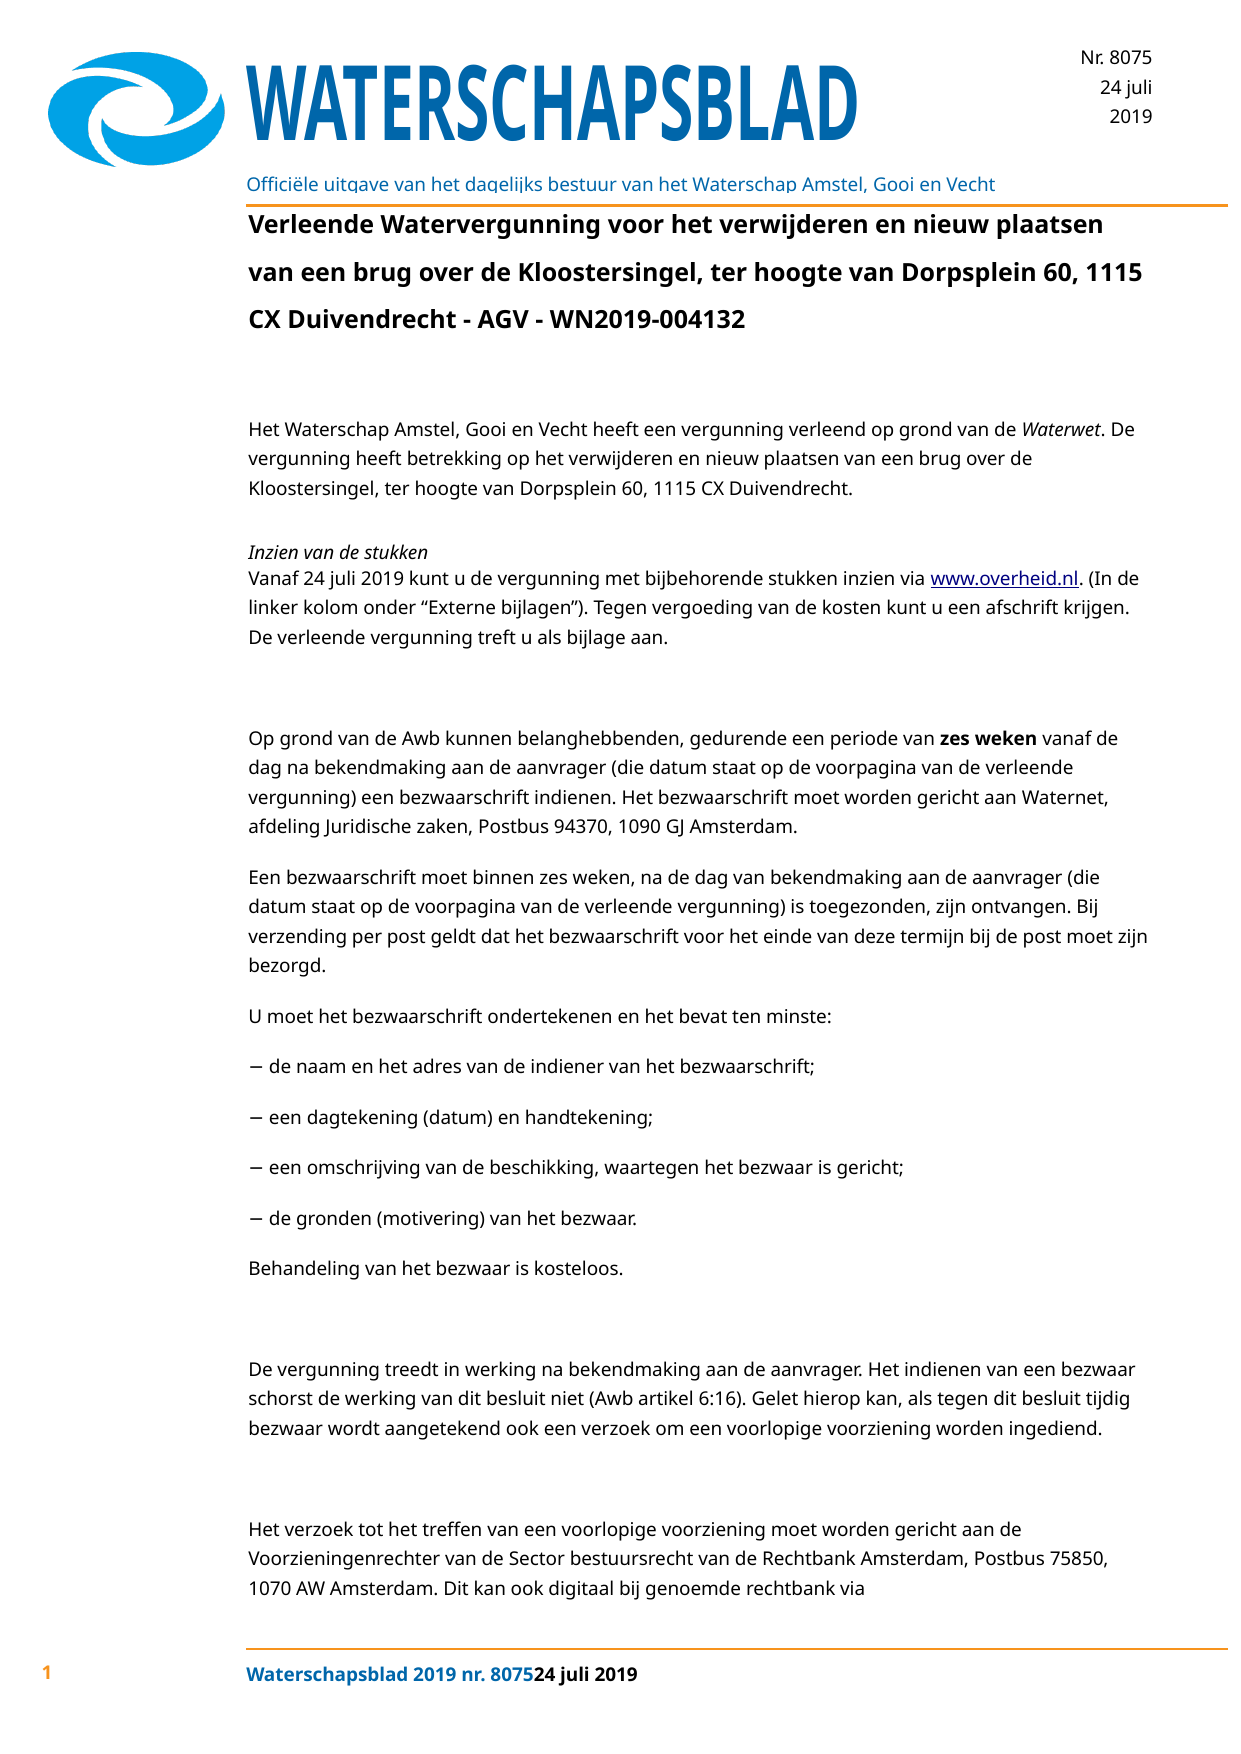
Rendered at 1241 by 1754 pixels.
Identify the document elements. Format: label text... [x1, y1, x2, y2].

text Vanaf 24 juli 2019 kunt u de vergunning met bijbehorende stukken inzien via www.overheid.nl. (In de linker kolom onder “Externe bijlagen”). Tegen vergoeding van de kosten kunt u een afschrift krijgen. De verleende vergunning treft u als bijlage aan. [248, 565, 1152, 650]
text − de gronden (motivering) van het bezwaar. [248, 1205, 1152, 1231]
text Het Waterschap Amstel, Gooi en Vecht heeft een vergunning verleend op grond van de Waterwet. De vergunning heeft betrekking op het verwijderen en nieuw plaatsen van een brug over de Kloostersingel, ter hoogte van Dorpsplein 60, 1115 CX Duivendrecht. [248, 416, 1152, 501]
text Inzien van de stukken [248, 539, 1152, 565]
text − een dagtekening (datum) en handtekening; [248, 1104, 1152, 1130]
text De vergunning treedt in werking na bekendmaking aan de aanvrager. Het indienen van een bezwaar schorst de werking van dit besluit niet (Awb artikel 6:16). Gelet hierop kan, als tegen dit besluit tijdig bezwaar wordt aangetekend ook een verzoek om een voorlopige voorziening worden ingediend. [248, 1356, 1152, 1441]
picture [41, 47, 231, 172]
text Het verzoek tot het treffen van een voorlopige voorziening moet worden gericht aan de Voorzieningenrechter van de Sector bestuursrecht van de Rechtbank Amsterdam, Postbus 75850, 1070 AW Amsterdam. Dit kan ook digitaal bij genoemde rechtbank via [248, 1516, 1152, 1601]
text − de naam en het adres van de indiener van het bezwaarschrift; [248, 1053, 1152, 1079]
text − een omschrijving van de beschikking, waartegen het bezwaar is gericht; [248, 1154, 1152, 1180]
text Op grond van de Awb kunnen belanghebbenden, gedurende een periode van zes weken vanaf de dag na bekendmaking aan de aanvrager (die datum staat op de voorpagina van de verleende vergunning) een bezwaarschrift indienen. Het bezwaarschrift moet worden gericht aan Waternet, afdeling Juridische zaken, Postbus 94370, 1090 GJ Amsterdam. [248, 725, 1152, 839]
text Een bezwaarschrift moet binnen zes weken, na de dag van bekendmaking aan de aanvrager (die datum staat op de voorpagina van de verleende vergunning) is toegezonden, zijn ontvangen. Bij verzending per post geldt dat het bezwaarschrift voor het einde van deze termijn bij de post moet zijn bezorgd. [248, 864, 1152, 978]
text Verleende Watervergunning voor het verwijderen en nieuw plaatsen van een brug over de Kloostersingel, ter hoogte van Dorpsplein 60, 1115 CX Duivendrecht - AGV - WN2019-004132 [248, 207, 1152, 336]
text U moet het bezwaarschrift ondertekenen en het bevat ten minste: [248, 1003, 1152, 1029]
text Behandeling van het bezwaar is kosteloos. [248, 1255, 1152, 1281]
